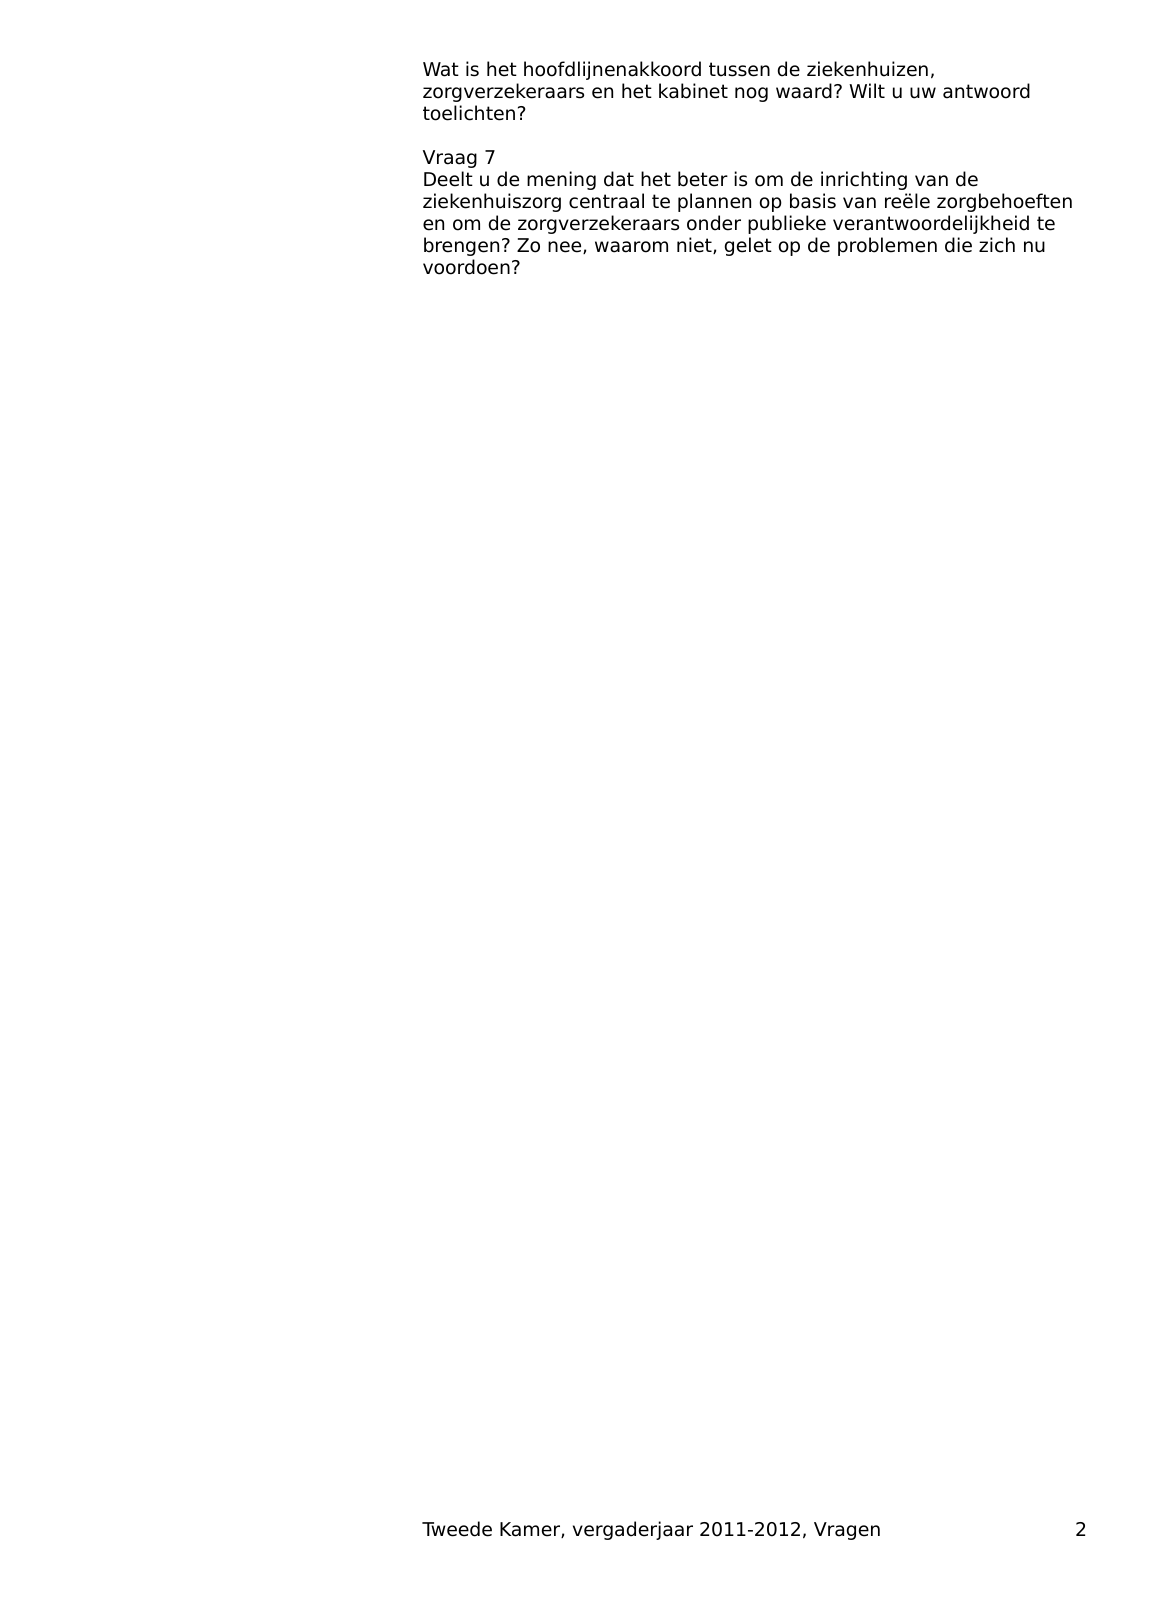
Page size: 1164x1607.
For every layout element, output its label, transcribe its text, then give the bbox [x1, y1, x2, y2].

text Vraag 7 [422, 147, 1087, 169]
text Deelt u de mening dat het beter is om de inrichting van de ziekenhuiszorg centraal te plannen op basis van reële zorgbehoeften en om de zorgverzekeraars onder publieke verantwoordelijkheid te brengen? Zo nee, waarom niet, gelet op de problemen die zich nu voordoen? [422, 169, 1087, 279]
text Wat is het hoofdlijnenakkoord tussen de ziekenhuizen, zorgverzekeraars en het kabinet nog waard? Wilt u uw antwoord toelichten? [422, 59, 1087, 125]
